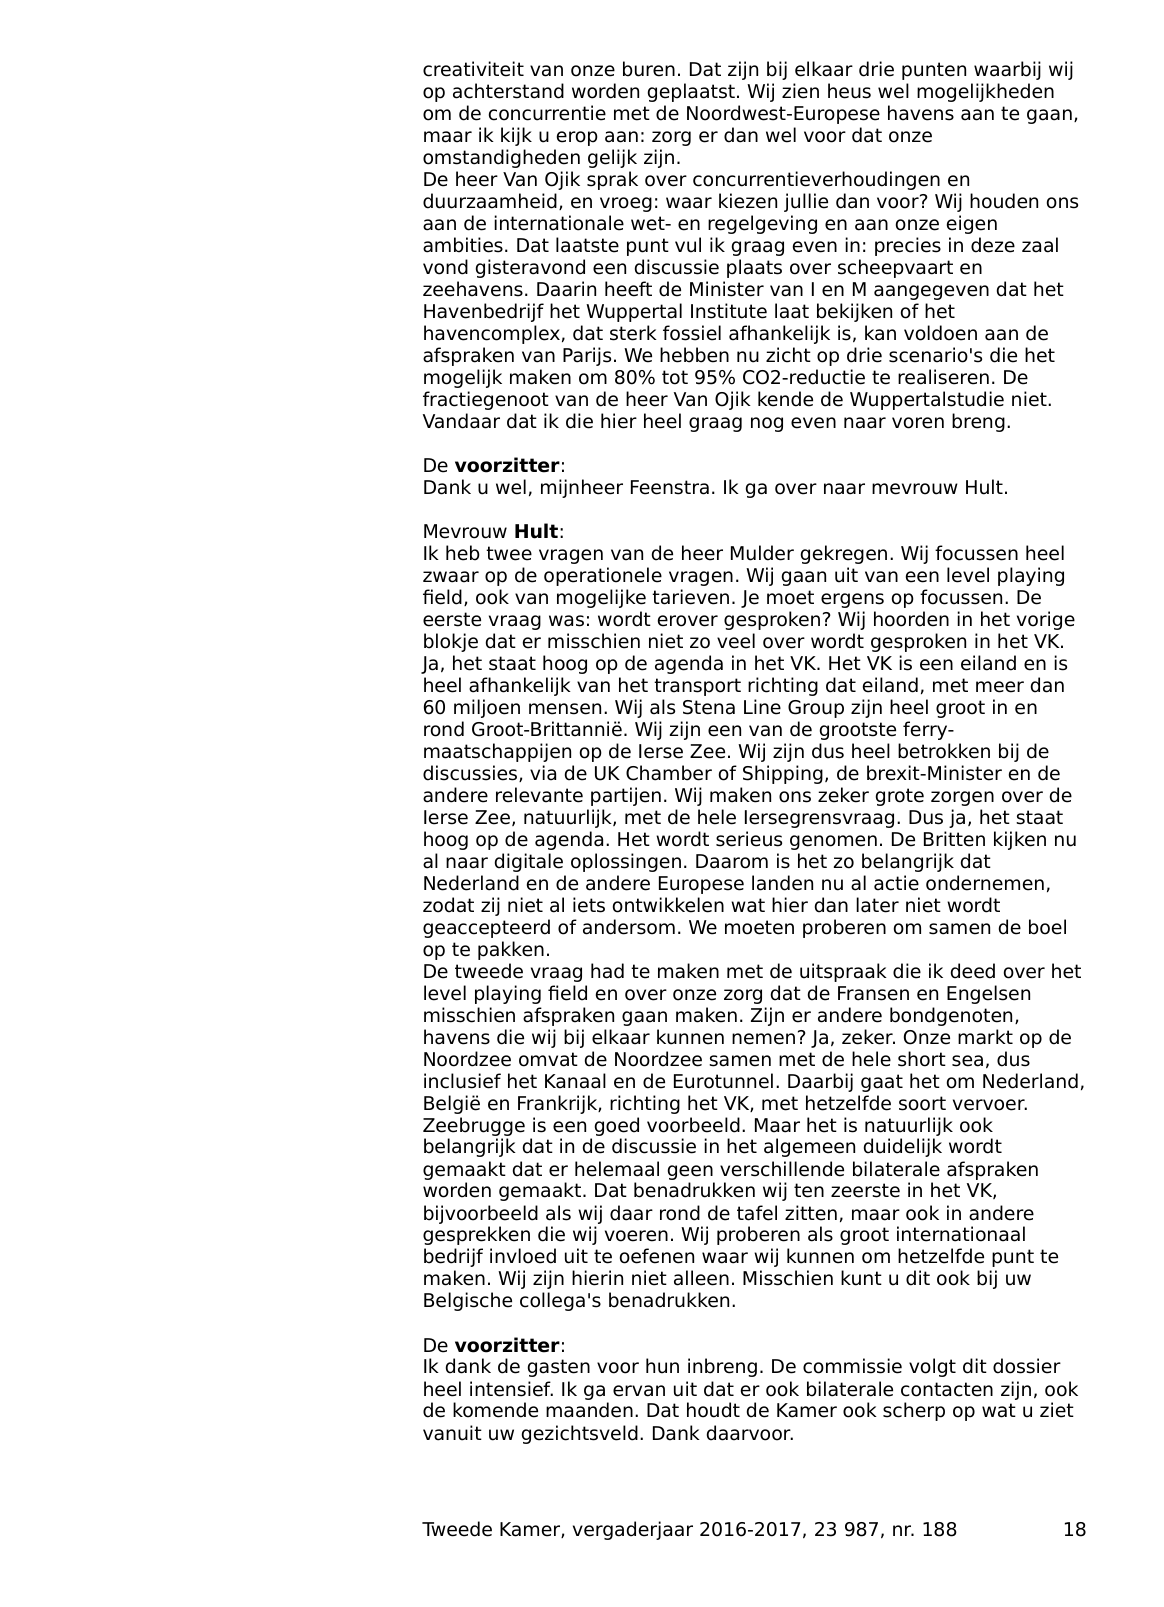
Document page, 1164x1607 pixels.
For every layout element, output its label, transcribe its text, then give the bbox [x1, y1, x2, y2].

text De tweede vraag had te maken met de uitspraak die ik deed over het level playing field en over onze zorg dat de Fransen en Engelsen misschien afspraken gaan maken. Zijn er andere bondgenoten, havens die wij bij elkaar kunnen nemen? Ja, zeker. Onze markt op de Noordzee omvat de Noordzee samen met de hele short sea, dus inclusief het Kanaal en de Eurotunnel. Daarbij gaat het om Nederland, België en Frankrijk, richting het VK, met hetzelfde soort vervoer. Zeebrugge is een goed voorbeeld. Maar het is natuurlijk ook belangrijk dat in de discussie in het algemeen duidelijk wordt gemaakt dat er helemaal geen verschillende bilaterale afspraken worden gemaakt. Dat benadrukken wij ten zeerste in het VK, bijvoorbeeld als wij daar rond de tafel zitten, maar ook in andere gesprekken die wij voeren. Wij proberen als groot internationaal bedrijf invloed uit te oefenen waar wij kunnen om hetzelfde punt te maken. Wij zijn hierin niet alleen. Misschien kunt u dit ook bij uw Belgische collega's benadrukken. [422, 961, 1087, 1312]
text De voorzitter: [422, 1334, 1087, 1356]
text Ik heb twee vragen van de heer Mulder gekregen. Wij focussen heel zwaar op de operationele vragen. Wij gaan uit van een level playing field, ook van mogelijke tarieven. Je moet ergens op focussen. De eerste vraag was: wordt erover gesproken? Wij hoorden in het vorige blokje dat er misschien niet zo veel over wordt gesproken in het VK. Ja, het staat hoog op de agenda in het VK. Het VK is een eiland en is heel afhankelijk van het transport richting dat eiland, met meer dan 60 miljoen mensen. Wij als Stena Line Group zijn heel groot in en rond Groot-Brittannië. Wij zijn een van de grootste ferry-maatschappijen op de Ierse Zee. Wij zijn dus heel betrokken bij de discussies, via de UK Chamber of Shipping, de brexit-Minister en de andere relevante partijen. Wij maken ons zeker grote zorgen over de Ierse Zee, natuurlijk, met de hele Iersegrensvraag. Dus ja, het staat hoog op de agenda. Het wordt serieus genomen. De Britten kijken nu al naar digitale oplossingen. Daarom is het zo belangrijk dat Nederland en de andere Europese landen nu al actie ondernemen, zodat zij niet al iets ontwikkelen wat hier dan later niet wordt geaccepteerd of andersom. We moeten proberen om samen de boel op te pakken. [422, 543, 1087, 961]
text De heer Van Ojik sprak over concurrentieverhoudingen en duurzaamheid, en vroeg: waar kiezen jullie dan voor? Wij houden ons aan de internationale wet- en regelgeving en aan onze eigen ambities. Dat laatste punt vul ik graag even in: precies in deze zaal vond gisteravond een discussie plaats over scheepvaart en zeehavens. Daarin heeft de Minister van I en M aangegeven dat het Havenbedrijf het Wuppertal Institute laat bekijken of het havencomplex, dat sterk fossiel afhankelijk is, kan voldoen aan de afspraken van Parijs. We hebben nu zicht op drie scenario's die het mogelijk maken om 80% tot 95% CO2-reductie te realiseren. De fractiegenoot van de heer Van Ojik kende de Wuppertalstudie niet. Vandaar dat ik die hier heel graag nog even naar voren breng. [422, 169, 1087, 433]
text Ik dank de gasten voor hun inbreng. De commissie volgt dit dossier heel intensief. Ik ga ervan uit dat er ook bilaterale contacten zijn, ook de komende maanden. Dat houdt de Kamer ook scherp op wat u ziet vanuit uw gezichtsveld. Dank daarvoor. [422, 1356, 1087, 1444]
text De voorzitter: [422, 455, 1087, 477]
text Dank u wel, mijnheer Feenstra. Ik ga over naar mevrouw Hult. [422, 477, 1087, 499]
text creativiteit van onze buren. Dat zijn bij elkaar drie punten waarbij wij op achterstand worden geplaatst. Wij zien heus wel mogelijkheden om de concurrentie met de Noordwest-Europese havens aan te gaan, maar ik kijk u erop aan: zorg er dan wel voor dat onze omstandigheden gelijk zijn. [422, 59, 1087, 169]
text Mevrouw Hult: [422, 521, 1087, 543]
